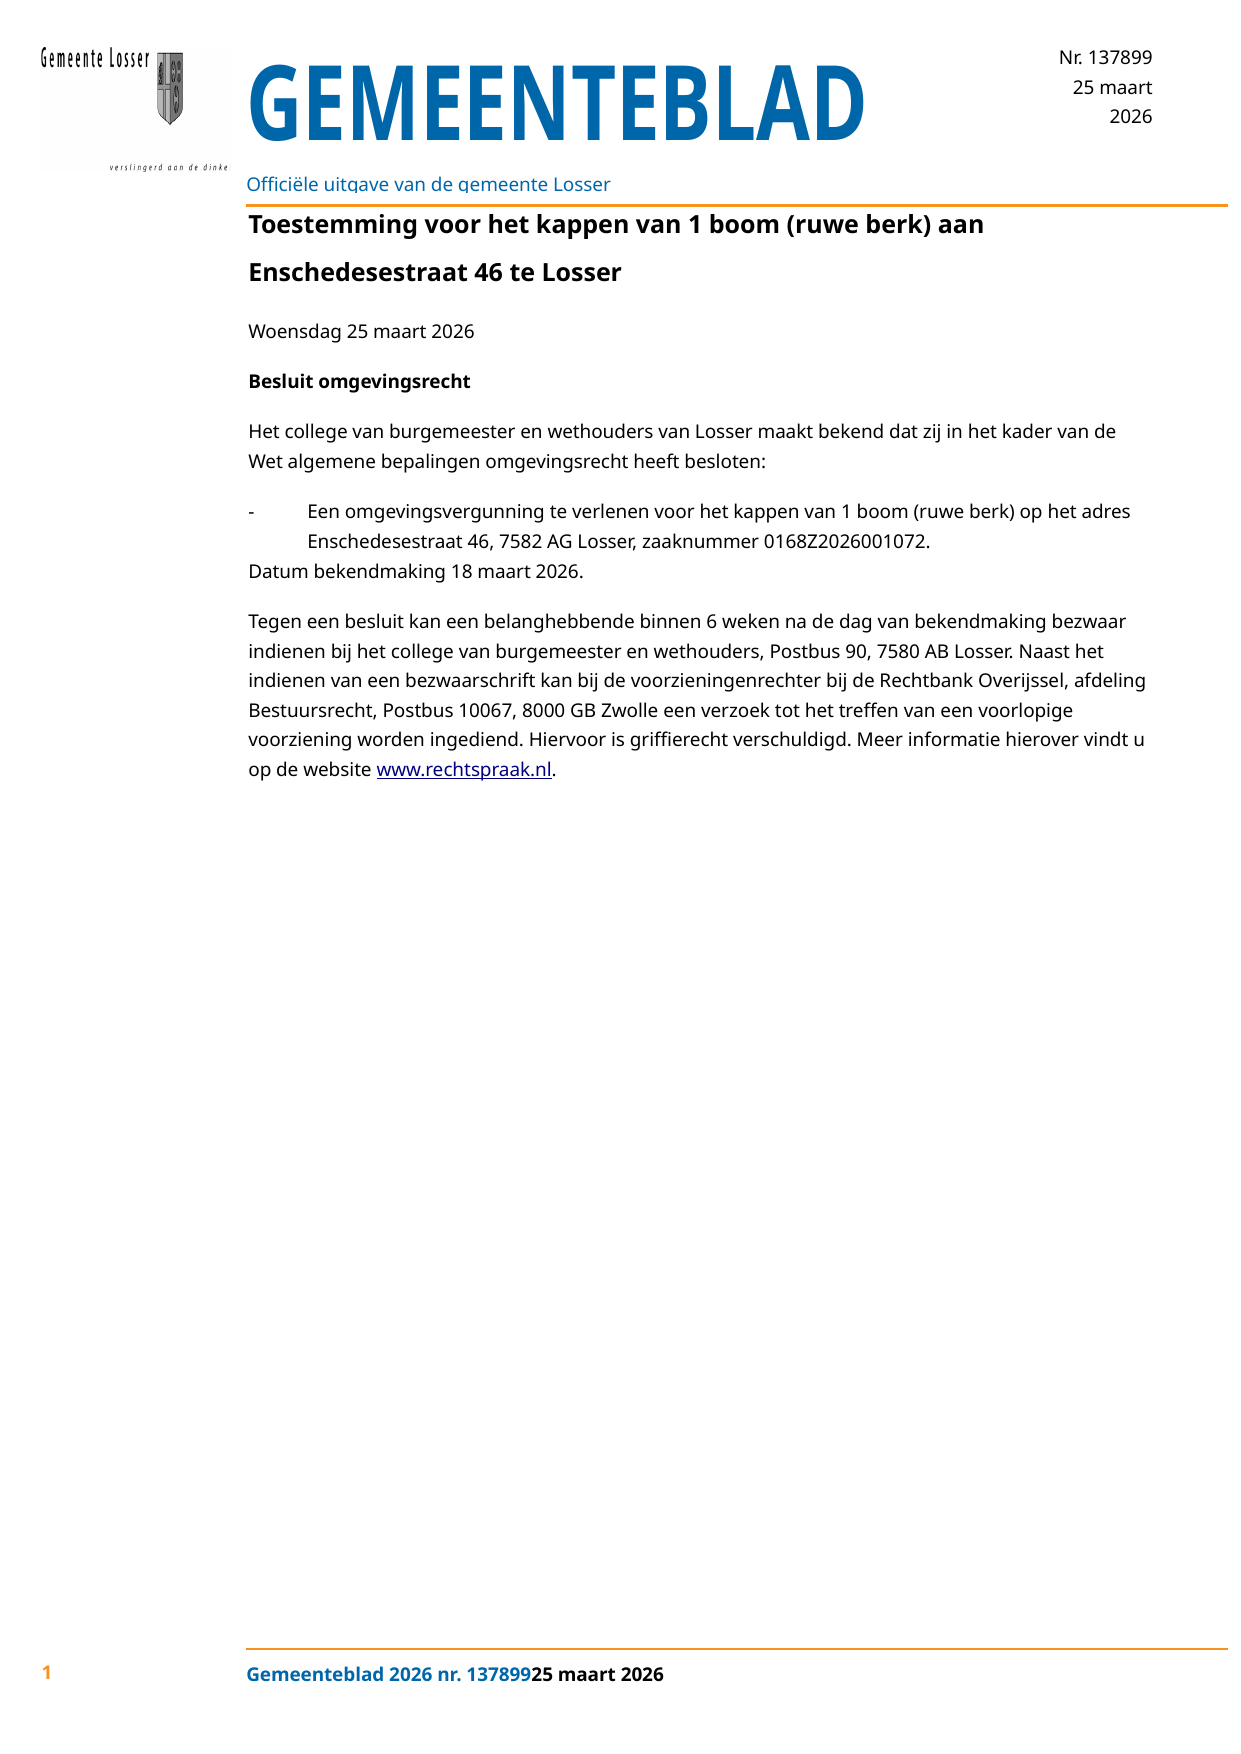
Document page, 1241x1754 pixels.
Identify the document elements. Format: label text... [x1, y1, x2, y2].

list Een omgevingsvergunning te verlenen voor het kappen van 1 boom (ruwe berk) op het adres Enschedesestraat 46, 7582 AG Losser, zaaknummer 0168Z2026001072. [248, 499, 1152, 554]
text Toestemming voor het kappen van 1 boom (ruwe berk) aan Enschedesestraat 46 te Losser [248, 207, 1152, 288]
text Tegen een besluit kan een belanghebbende binnen 6 weken na de dag van bekendmaking bezwaar indienen bij het college van burgemeester en wethouders, Postbus 90, 7580 AB Losser. Naast het indienen van een bezwaarschrift kan bij de voorzieningenrechter bij de Rechtbank Overijssel, afdeling Bestuursrecht, Postbus 10067, 8000 GB Zwolle een verzoek tot het treffen van een voorlopige voorziening worden ingediend. Hiervoor is griffierecht verschuldigd. Meer informatie hierover vindt u op de website www.rechtspraak.nl. [248, 608, 1152, 782]
picture [41, 47, 231, 172]
text Besluit omgevingsrecht [248, 368, 1152, 394]
text Datum bekendmaking 18 maart 2026. [248, 558, 1152, 584]
text Het college van burgemeester en wethouders van Losser maakt bekend dat zij in het kader van de Wet algemene bepalingen omgevingsrecht heeft besloten: [248, 419, 1152, 474]
text Woensdag 25 maart 2026 [248, 318, 1152, 344]
